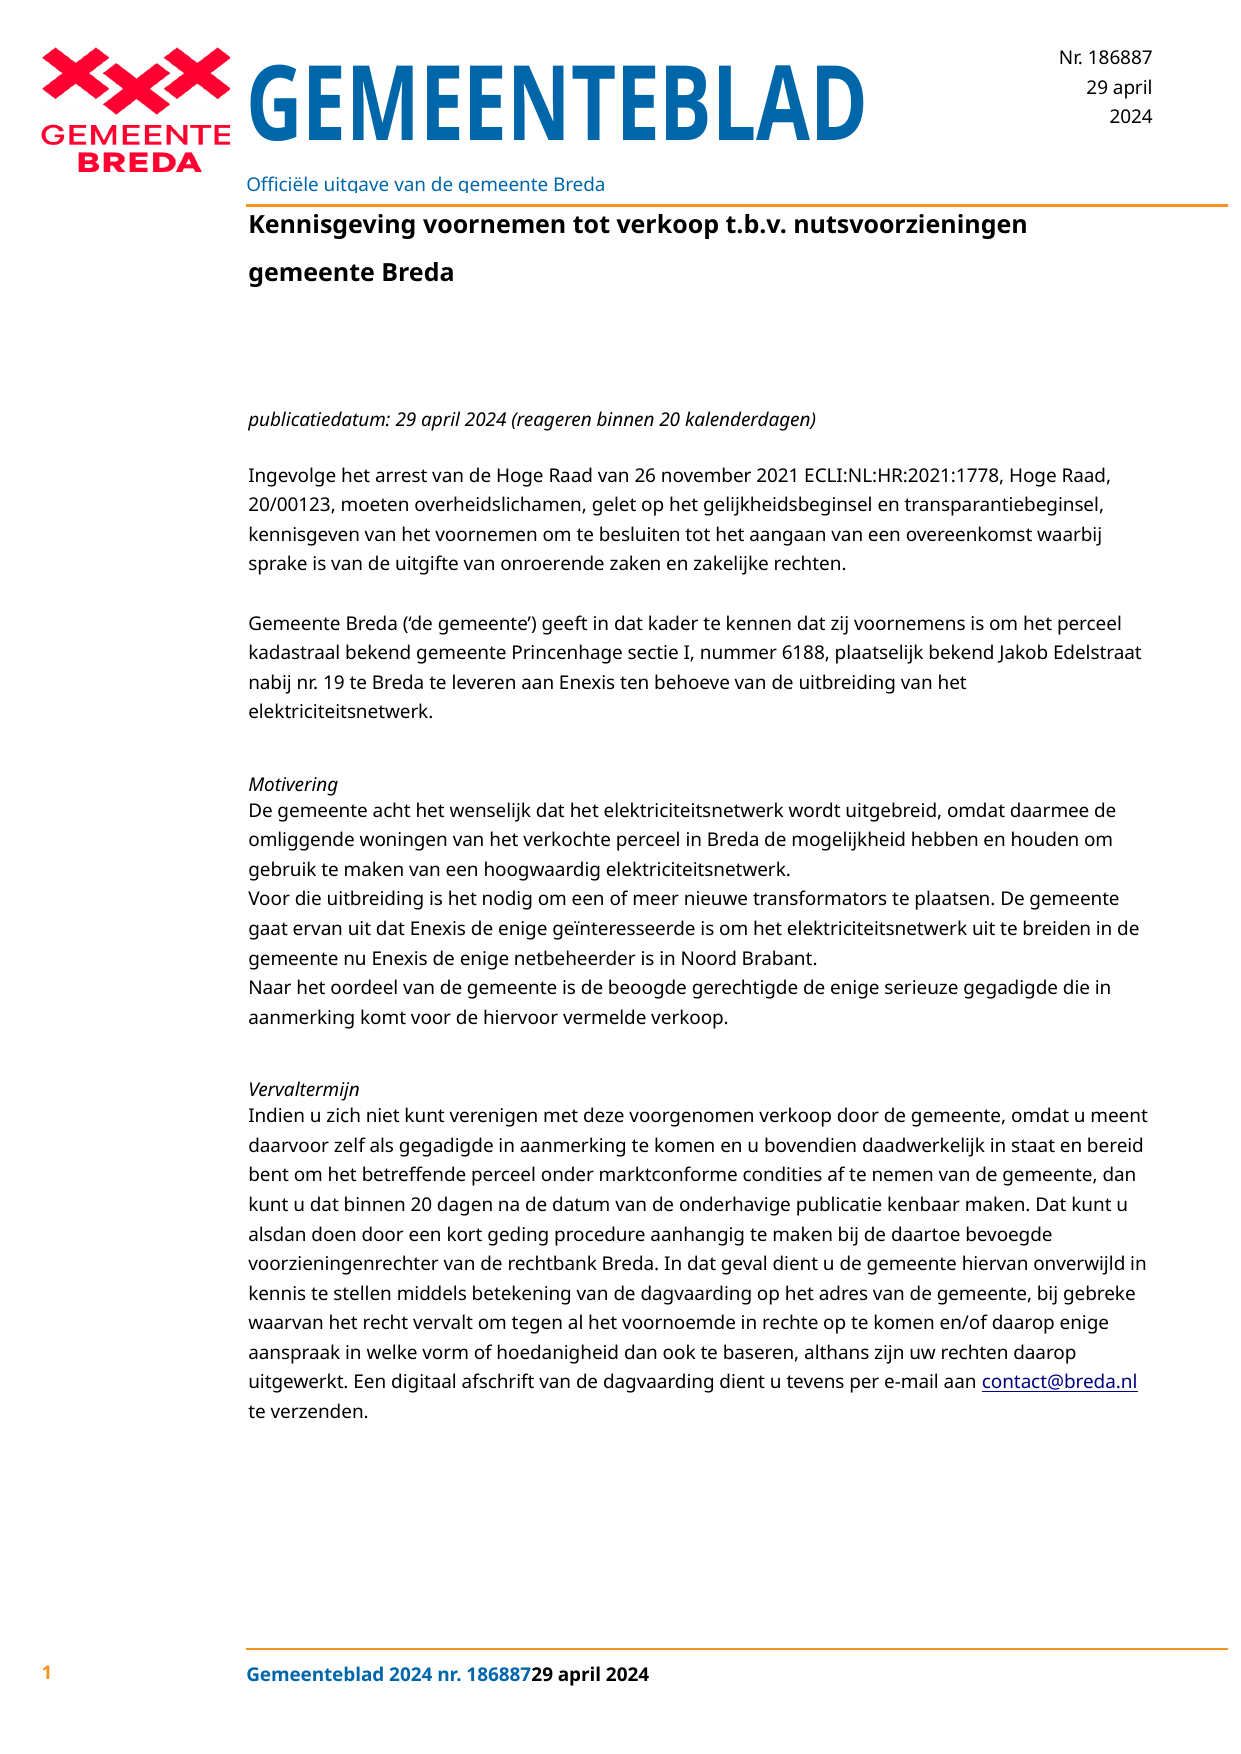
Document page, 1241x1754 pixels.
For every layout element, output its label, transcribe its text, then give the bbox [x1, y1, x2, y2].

text publicatiedatum: 29 april 2024 (reageren binnen 20 kalenderdagen) [248, 406, 1152, 432]
text Naar het oordeel van de gemeente is de beoogde gerechtigde de enige serieuze gegadigde die in aanmerking komt voor de hiervoor vermelde verkoop. [248, 974, 1152, 1030]
text Kennisgeving voornemen tot verkoop t.b.v. nutsvoorzieningen gemeente Breda [248, 207, 1152, 288]
text Motivering [248, 771, 1152, 797]
text Indien u zich niet kunt verenigen met deze voorgenomen verkoop door de gemeente, omdat u meent daarvoor zelf als gegadigde in aanmerking te komen en u bovendien daadwerkelijk in staat en bereid bent om het betreffende perceel onder marktconforme condities af te nemen van de gemeente, dan kunt u dat binnen 20 dagen na de datum van de onderhavige publicatie kenbaar maken. Dat kunt u alsdan doen door een kort geding procedure aanhangig te maken bij de daartoe bevoegde voorzieningenrechter van de rechtbank Breda. In dat geval dient u de gemeente hiervan onverwijld in kennis te stellen middels betekening van de dagvaarding op het adres van de gemeente, bij gebreke waarvan het recht vervalt om tegen al het voornoemde in rechte op te komen en/of daarop enige aanspraak in welke vorm of hoedanigheid dan ook te baseren, althans zijn uw rechten daarop uitgewerkt. Een digitaal afschrift van de dagvaarding dient u tevens per e-mail aan contact@breda.nl te verzenden. [248, 1102, 1152, 1424]
picture [41, 47, 231, 172]
text Ingevolge het arrest van de Hoge Raad van 26 november 2021 ECLI:NL:HR:2021:1778, Hoge Raad, 20/00123, moeten overheidslichamen, gelet op het gelijkheidsbeginsel en transparantiebeginsel, kennisgeven van het voornemen om te besluiten tot het aangaan van een overeenkomst waarbij sprake is van de uitgifte van onroerende zaken en zakelijke rechten. [248, 462, 1152, 576]
text De gemeente acht het wenselijk dat het elektriciteitsnetwerk wordt uitgebreid, omdat daarmee de omliggende woningen van het verkochte perceel in Breda de mogelijkheid hebben en houden om gebruik te maken van een hoogwaardig elektriciteitsnetwerk. [248, 797, 1152, 882]
text Voor die uitbreiding is het nodig om een of meer nieuwe transformators te plaatsen. De gemeente gaat ervan uit dat Enexis de enige geïnteresseerde is om het elektriciteitsnetwerk uit te breiden in de gemeente nu Enexis de enige netbeheerder is in Noord Brabant. [248, 886, 1152, 971]
text Gemeente Breda (‘de gemeente’) geeft in dat kader te kennen dat zij voornemens is om het perceel kadastraal bekend gemeente Princenhage sectie I, nummer 6188, plaatselijk bekend Jakob Edelstraat nabij nr. 19 te Breda te leveren aan Enexis ten behoeve van de uitbreiding van het elektriciteitsnetwerk. [248, 610, 1152, 724]
text Vervaltermijn [248, 1077, 1152, 1102]
